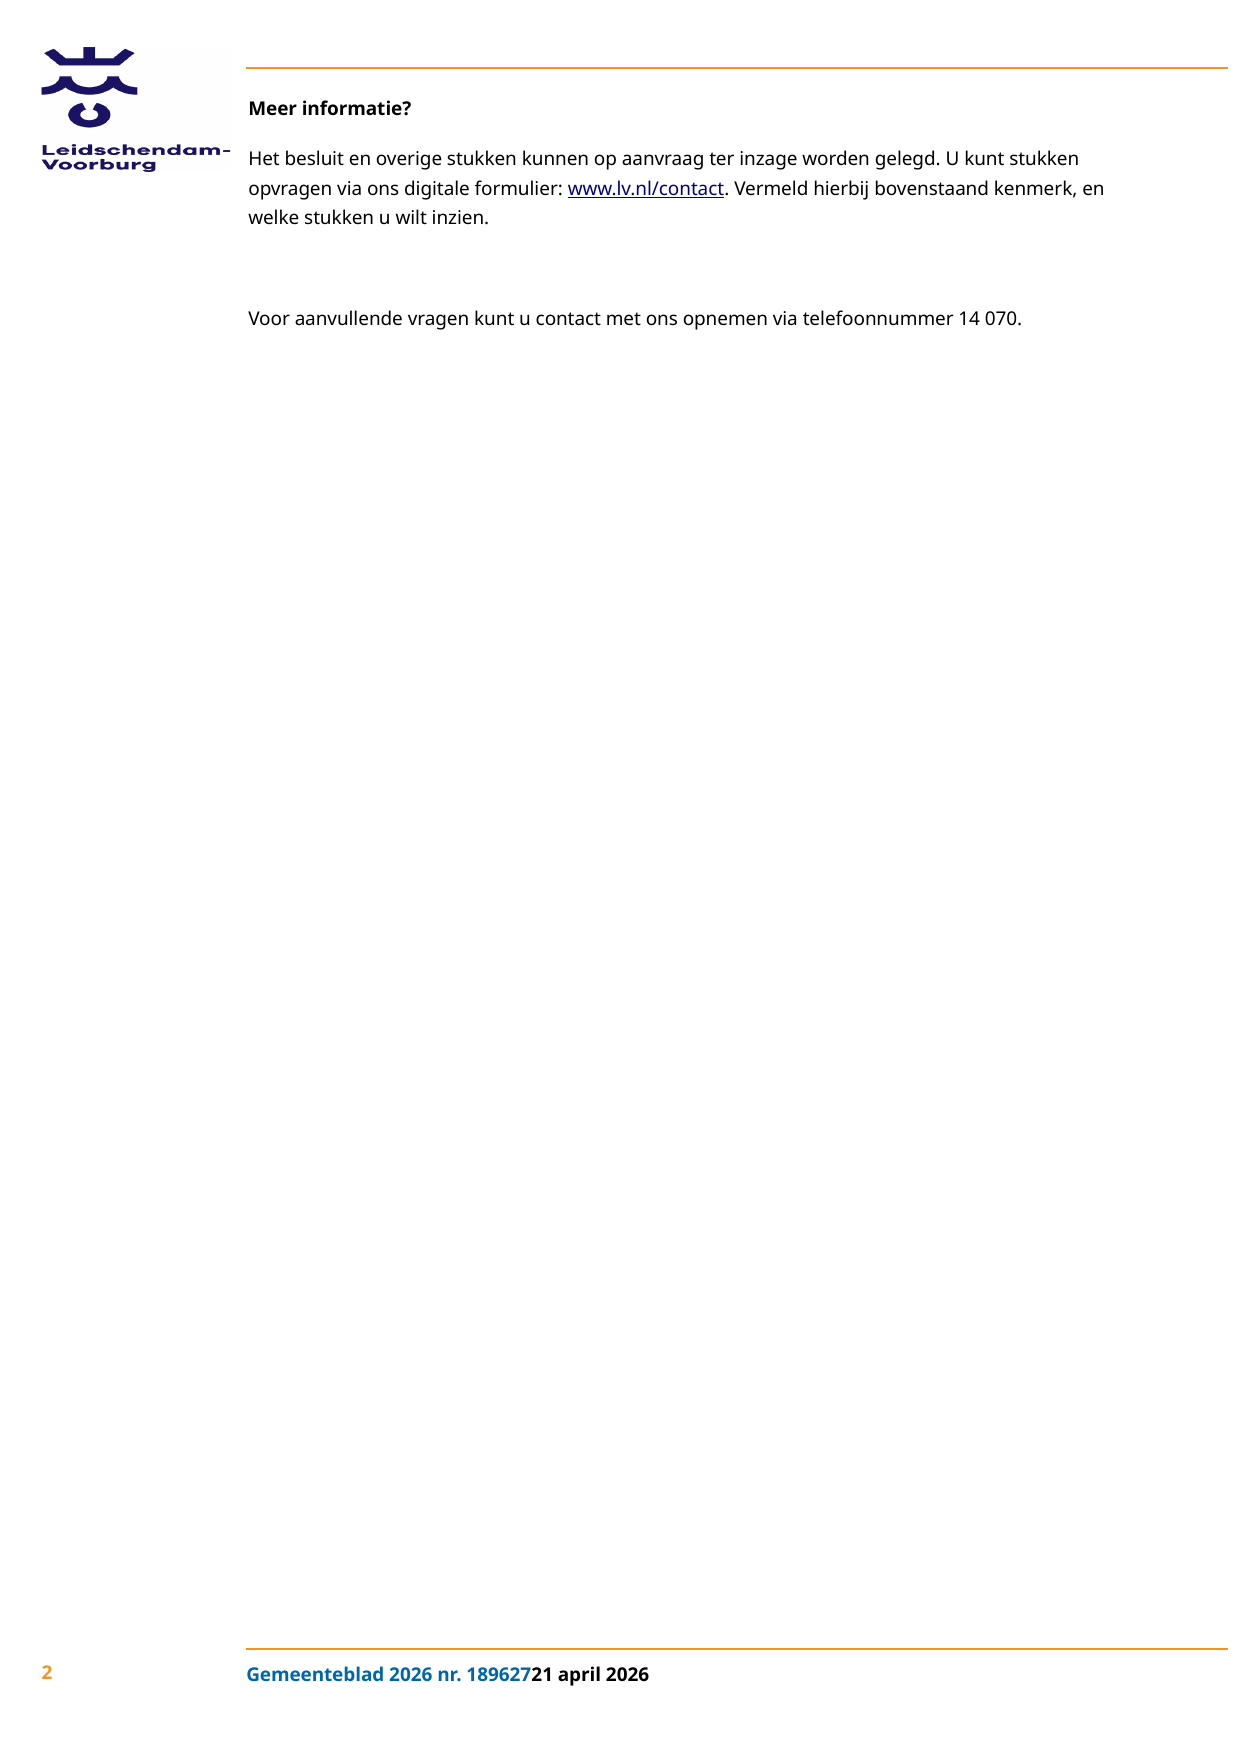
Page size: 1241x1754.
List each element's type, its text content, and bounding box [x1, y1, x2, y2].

picture [41, 47, 231, 172]
text Voor aanvullende vragen kunt u contact met ons opnemen via telefoonnummer 14 070. [248, 305, 1152, 331]
text Het besluit en overige stukken kunnen op aanvraag ter inzage worden gelegd. U kunt stukken opvragen via ons digitale formulier: www.lv.nl/contact. Vermeld hierbij bovenstaand kenmerk, en welke stukken u wilt inzien. [248, 145, 1152, 230]
text Meer informatie? [248, 95, 1152, 121]
